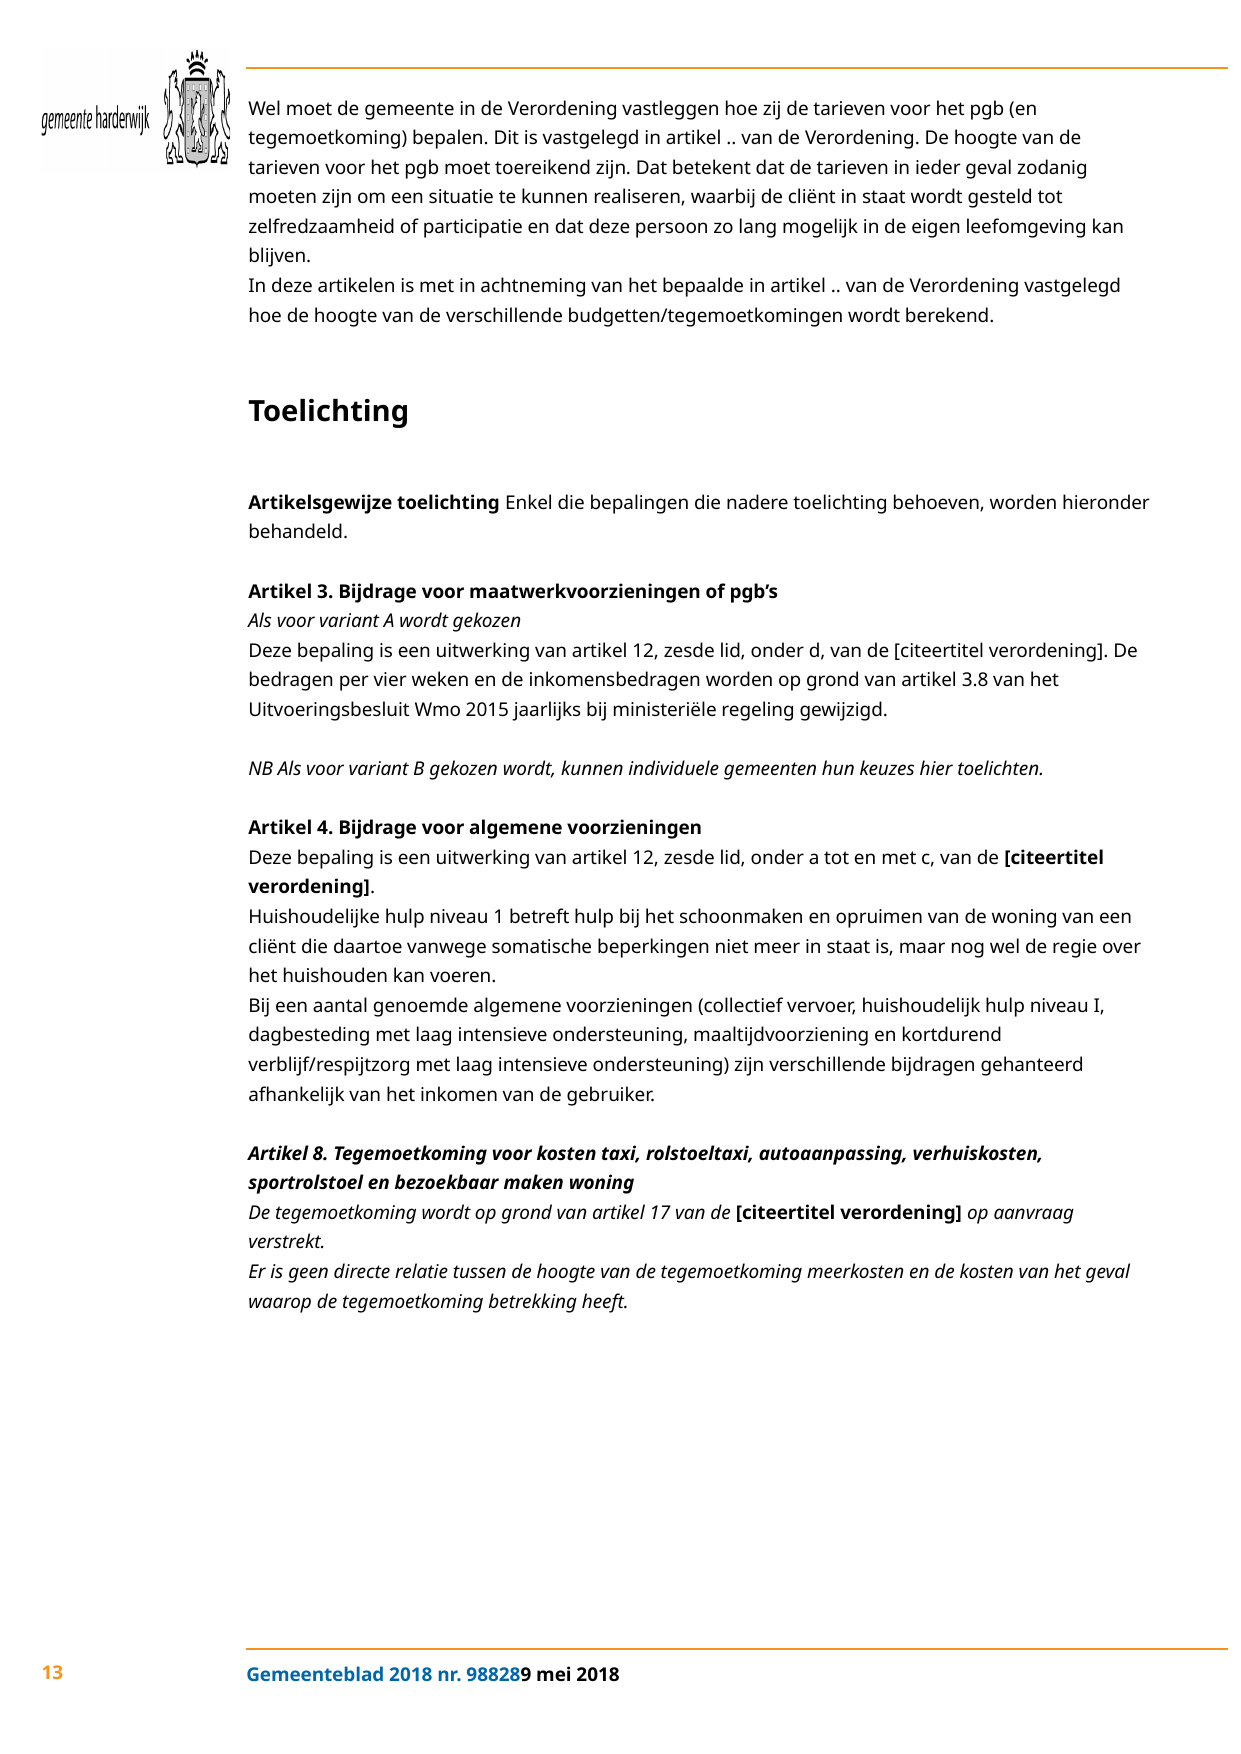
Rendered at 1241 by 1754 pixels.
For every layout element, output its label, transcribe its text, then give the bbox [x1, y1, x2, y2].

text Deze bepaling is een uitwerking van artikel 12, zesde lid, onder a tot en met c, van de [citeertitel verordening]. [248, 844, 1152, 899]
text NB Als voor variant B gekozen wordt, kunnen individuele gemeenten hun keuzes hier toelichten. [248, 755, 1152, 781]
text De tegemoetkoming wordt op grond van artikel 17 van de [citeertitel verordening] op aanvraag verstrekt. [248, 1199, 1152, 1254]
text Huishoudelijke hulp niveau 1 betreft hulp bij het schoonmaken en opruimen van de woning van een cliënt die daartoe vanwege somatische beperkingen niet meer in staat is, maar nog wel de regie over het huishouden kan voeren. [248, 903, 1152, 988]
text Artikel 3. Bijdrage voor maatwerkvoorzieningen of pgb’s [248, 578, 1152, 603]
text Wel moet de gemeente in de Verordening vastleggen hoe zij de tarieven voor het pgb (en tegemoetkoming) bepalen. Dit is vastgelegd in artikel .. van de Verordening. De hoogte van de tarieven voor het pgb moet toereikend zijn. Dat betekent dat de tarieven in ieder geval zodanig moeten zijn om een situatie te kunnen realiseren, waarbij de cliënt in staat wordt gesteld tot zelfredzaamheid of participatie en dat deze persoon zo lang mogelijk in de eigen leefomgeving kan blijven. [248, 95, 1152, 268]
text Artikelsgewijze toelichting Enkel die bepalingen die nadere toelichting behoeven, worden hieronder behandeld. [248, 489, 1152, 544]
text In deze artikelen is met in achtneming van het bepaalde in artikel .. van de Verordening vastgelegd hoe de hoogte van de verschillende budgetten/tegemoetkomingen wordt berekend. [248, 272, 1152, 328]
picture [41, 47, 231, 172]
text Artikel 8. Tegemoetkoming voor kosten taxi, rolstoeltaxi, autoaanpassing, verhuiskosten, sportrolstoel en bezoekbaar maken woning [248, 1140, 1152, 1195]
text Als voor variant A wordt gekozen [248, 607, 1152, 633]
text Artikel 4. Bijdrage voor algemene voorzieningen [248, 814, 1152, 840]
text Toelichting [248, 391, 1152, 430]
text Er is geen directe relatie tussen de hoogte van de tegemoetkoming meerkosten en de kosten van het geval waarop de tegemoetkoming betrekking heeft. [248, 1258, 1152, 1313]
text Deze bepaling is een uitwerking van artikel 12, zesde lid, onder d, van de [citeertitel verordening]. De bedragen per vier weken en de inkomensbedragen worden op grond van artikel 3.8 van het Uitvoeringsbesluit Wmo 2015 jaarlijks bij ministeriële regeling gewijzigd. [248, 637, 1152, 722]
text Bij een aantal genoemde algemene voorzieningen (collectief vervoer, huishoudelijk hulp niveau I, dagbesteding met laag intensieve ondersteuning, maaltijdvoorziening en kortdurend verblijf/respijtzorg met laag intensieve ondersteuning) zijn verschillende bijdragen gehanteerd afhankelijk van het inkomen van de gebruiker. [248, 992, 1152, 1106]
